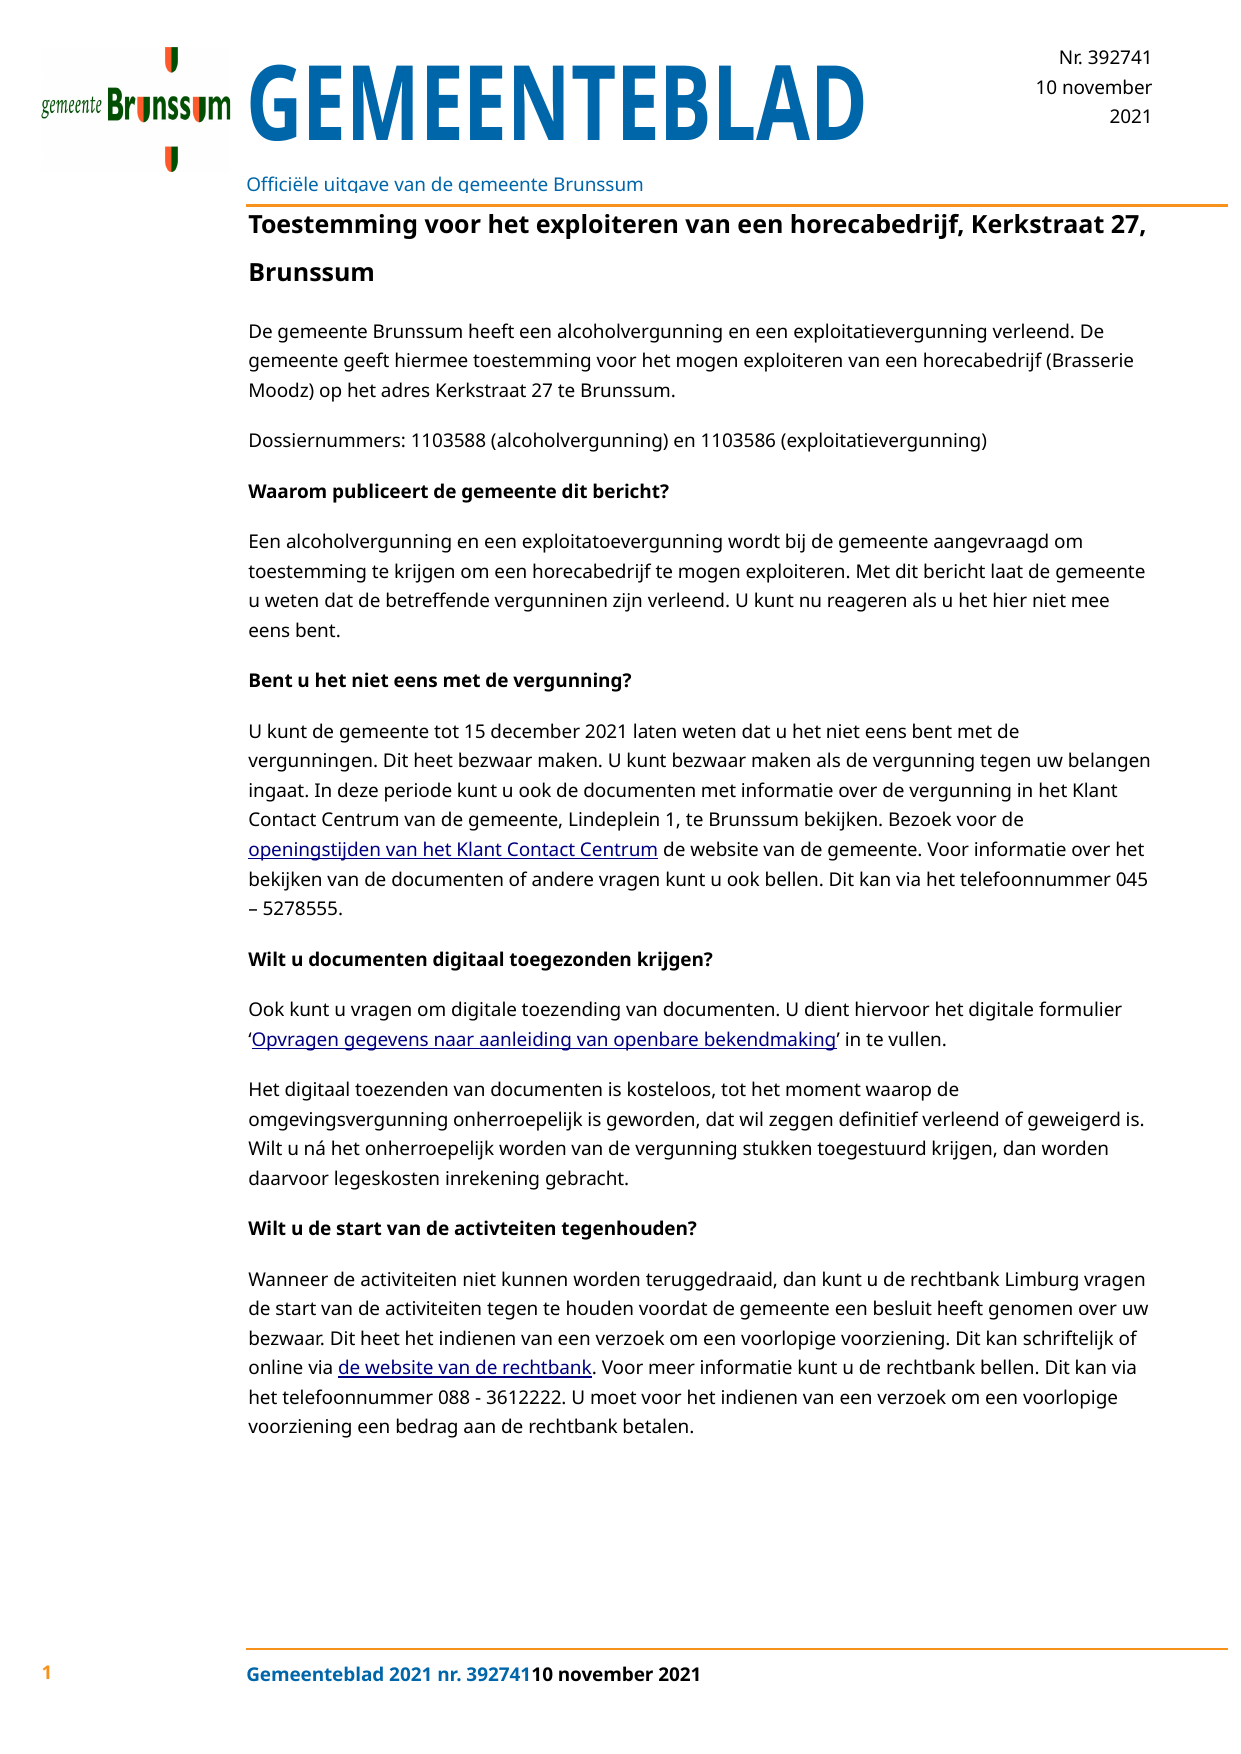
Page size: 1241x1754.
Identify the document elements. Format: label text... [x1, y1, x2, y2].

text Waarom publiceert de gemeente dit bericht? [248, 478, 1152, 504]
text U kunt de gemeente tot 15 december 2021 laten weten dat u het niet eens bent met de vergunningen. Dit heet bezwaar maken. U kunt bezwaar maken als de vergunning tegen uw belangen ingaat. In deze periode kunt u ook de documenten met informatie over de vergunning in het Klant Contact Centrum van de gemeente, Lindeplein 1, te Brunssum bekijken. Bezoek voor de openingstijden van het Klant Contact Centrum de website van de gemeente. Voor informatie over het bekijken van de documenten of andere vragen kunt u ook bellen. Dit kan via het telefoonnummer 045 – 5278555. [248, 718, 1152, 921]
text Wanneer de activiteiten niet kunnen worden teruggedraaid, dan kunt u de rechtbank Limburg vragen de start van de activiteiten tegen te houden voordat de gemeente een besluit heeft genomen over uw bezwaar. Dit heet het indienen van een verzoek om een voorlopige voorziening. Dit kan schriftelijk of online via de website van de rechtbank. Voor meer informatie kunt u de rechtbank bellen. Dit kan via het telefoonnummer 088 - 3612222. U moet voor het indienen van een verzoek om een voorlopige voorziening een bedrag aan de rechtbank betalen. [248, 1266, 1152, 1439]
text Bent u het niet eens met de vergunning? [248, 667, 1152, 693]
text Wilt u documenten digitaal toegezonden krijgen? [248, 946, 1152, 972]
text Een alcoholvergunning en een exploitatoevergunning wordt bij de gemeente aangevraagd om toestemming te krijgen om een horecabedrijf te mogen exploiteren. Met dit bericht laat de gemeente u weten dat de betreffende vergunninen zijn verleend. U kunt nu reageren als u het hier niet mee eens bent. [248, 528, 1152, 643]
text Toestemming voor het exploiteren van een horecabedrijf, Kerkstraat 27, Brunssum [248, 207, 1152, 288]
text Dossiernummers: 1103588 (alcoholvergunning) en 1103586 (exploitatievergunning) [248, 427, 1152, 453]
text De gemeente Brunssum heeft een alcoholvergunning en een exploitatievergunning verleend. De gemeente geeft hiermee toestemming voor het mogen exploiteren van een horecabedrijf (Brasserie Moodz) op het adres Kerkstraat 27 te Brunssum. [248, 318, 1152, 403]
text Het digitaal toezenden van documenten is kosteloos, tot het moment waarop de omgevingsvergunning onherroepelijk is geworden, dat wil zeggen definitief verleend of geweigerd is. Wilt u ná het onherroepelijk worden van de vergunning stukken toegestuurd krijgen, dan worden daarvoor legeskosten inrekening gebracht. [248, 1076, 1152, 1191]
picture [41, 47, 231, 172]
text Ook kunt u vragen om digitale toezending van documenten. U dient hiervoor het digitale formulier ‘Opvragen gegevens naar aanleiding van openbare bekendmaking’ in te vullen. [248, 996, 1152, 1052]
text Wilt u de start van de activteiten tegenhouden? [248, 1215, 1152, 1241]
